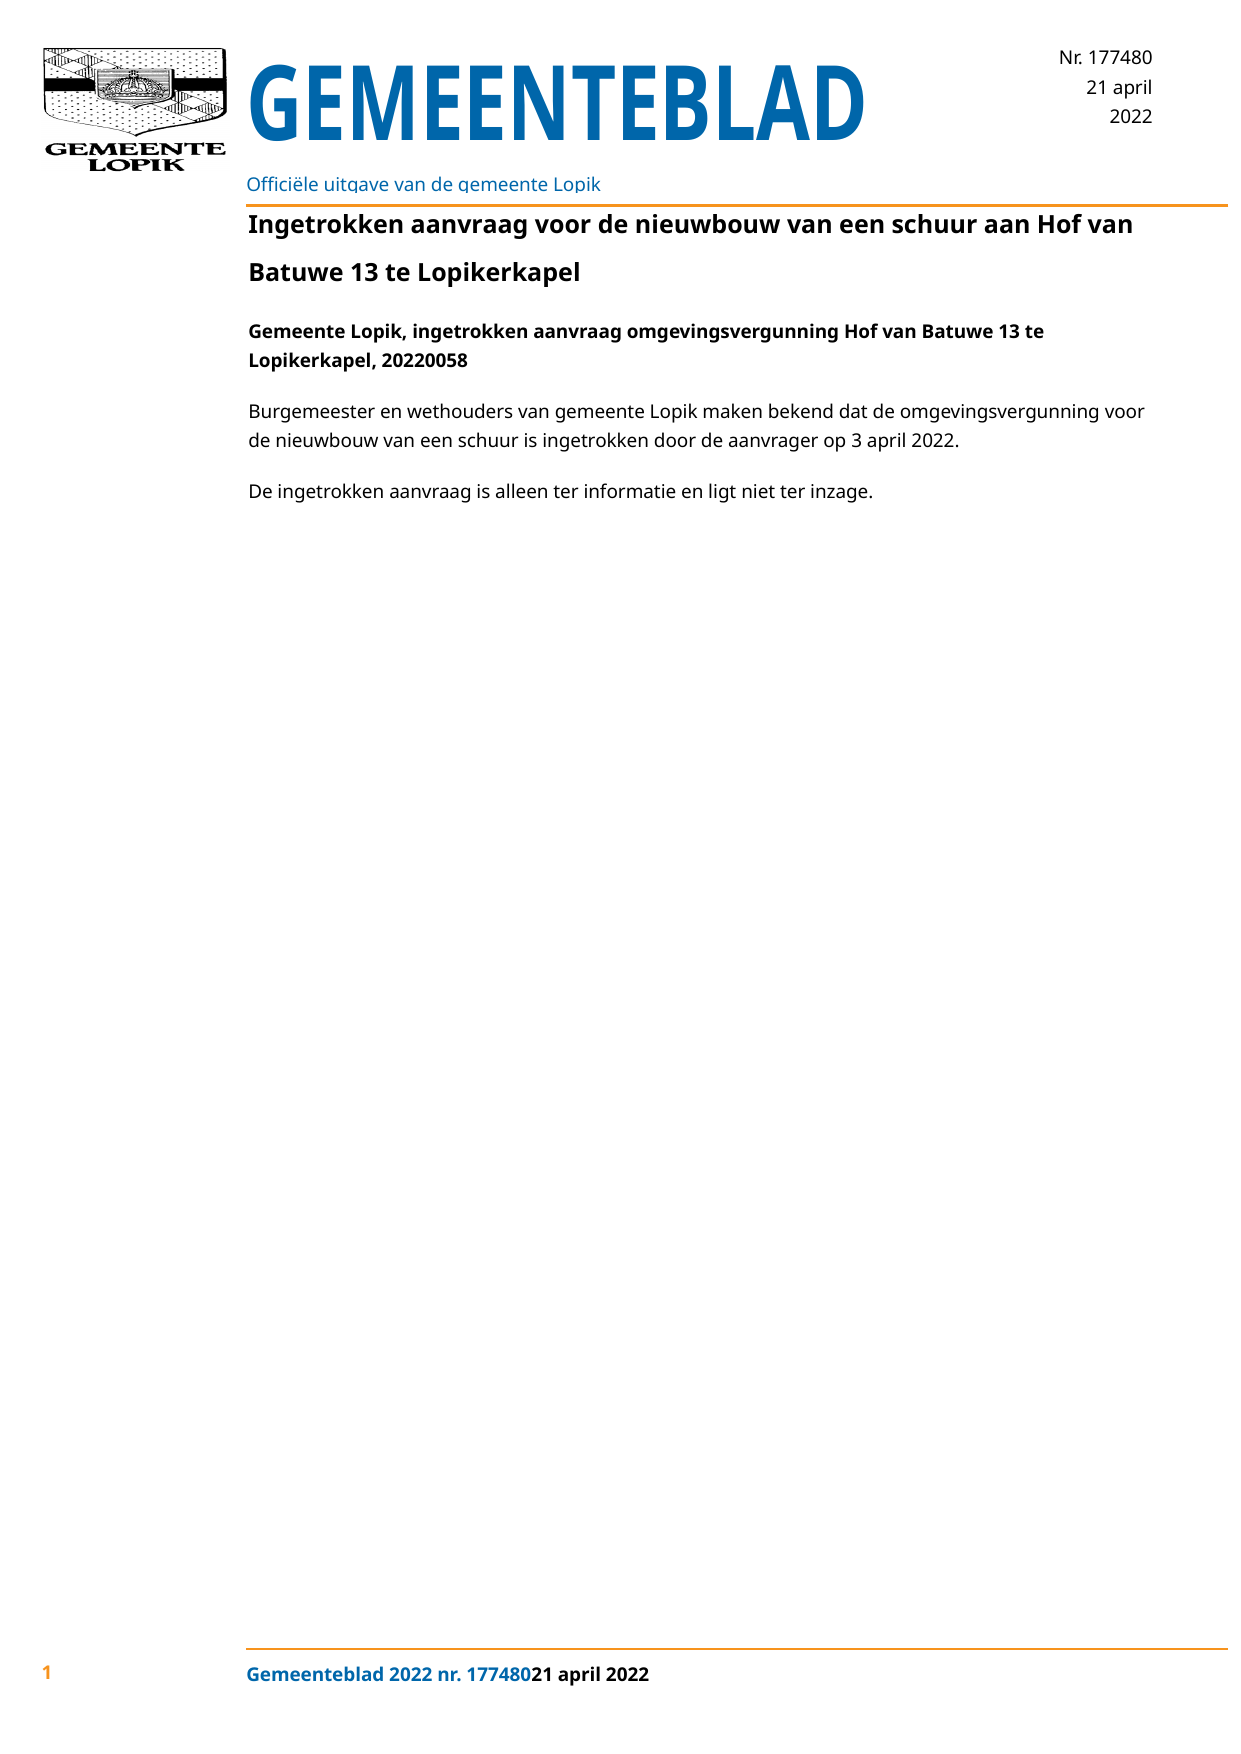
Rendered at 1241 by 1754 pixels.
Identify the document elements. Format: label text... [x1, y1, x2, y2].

text De ingetrokken aanvraag is alleen ter informatie en ligt niet ter inzage. [248, 478, 1152, 504]
text Gemeente Lopik, ingetrokken aanvraag omgevingsvergunning Hof van Batuwe 13 te Lopikerkapel, 20220058 [248, 318, 1152, 373]
text Ingetrokken aanvraag voor de nieuwbouw van een schuur aan Hof van Batuwe 13 te Lopikerkapel [248, 207, 1152, 288]
text Burgemeester en wethouders van gemeente Lopik maken bekend dat de omgevingsvergunning voor de nieuwbouw van een schuur is ingetrokken door de aanvrager op 3 april 2022. [248, 398, 1152, 453]
picture [41, 47, 231, 172]
